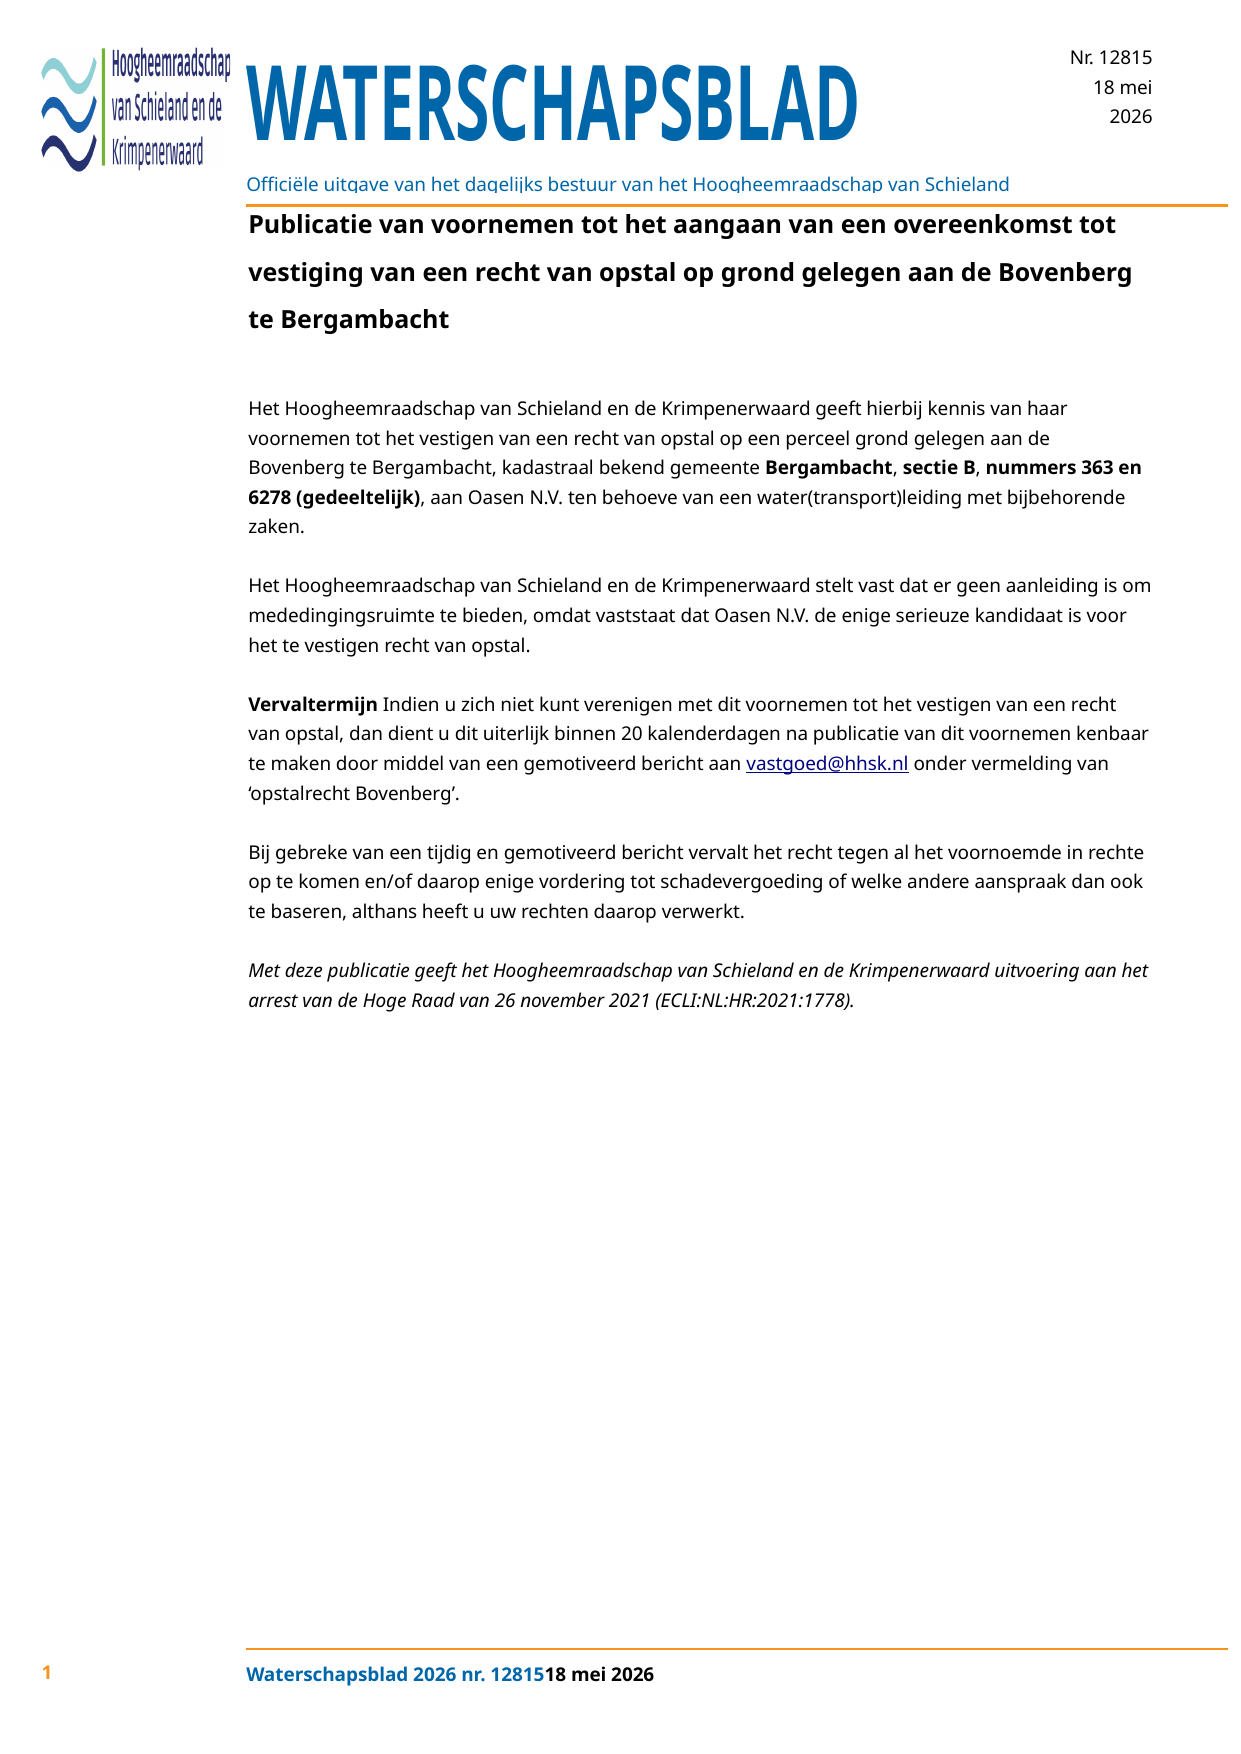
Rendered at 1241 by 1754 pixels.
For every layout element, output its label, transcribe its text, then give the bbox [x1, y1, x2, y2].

picture [41, 47, 231, 172]
text Het Hoogheemraadschap van Schieland en de Krimpenerwaard stelt vast dat er geen aanleiding is om mededingingsruimte te bieden, omdat vaststaat dat Oasen N.V. de enige serieuze kandidaat is voor het te vestigen recht van opstal. [248, 573, 1152, 657]
text Bij gebreke van een tijdig en gemotiveerd bericht vervalt het recht tegen al het voornoemde in rechte op te komen en/of daarop enige vordering tot schadevergoeding of welke andere aanspraak dan ook te baseren, althans heeft u uw rechten daarop verwerkt. [248, 839, 1152, 924]
text Vervaltermijn Indien u zich niet kunt verenigen met dit voornemen tot het vestigen van een recht van opstal, dan dient u dit uiterlijk binnen 20 kalenderdagen na publicatie van dit voornemen kenbaar te maken door middel van een gemotiveerd bericht aan vastgoed@hhsk.nl onder vermelding van ‘opstalrecht Bovenberg’. [248, 691, 1152, 805]
text Publicatie van voornemen tot het aangaan van een overeenkomst tot vestiging van een recht van opstal op grond gelegen aan de Bovenberg te Bergambacht [248, 207, 1152, 336]
text Met deze publicatie geeft het Hoogheemraadschap van Schieland en de Krimpenerwaard uitvoering aan het arrest van de Hoge Raad van 26 november 2021 (ECLI:NL:HR:2021:1778). [248, 957, 1152, 1012]
text Het Hoogheemraadschap van Schieland en de Krimpenerwaard geeft hierbij kennis van haar voornemen tot het vestigen van een recht van opstal op een perceel grond gelegen aan de Bovenberg te Bergambacht, kadastraal bekend gemeente Bergambacht, sectie B, nummers 363 en 6278 (gedeeltelijk), aan Oasen N.V. ten behoeve van een water(transport)leiding met bijbehorende zaken. [248, 395, 1152, 539]
